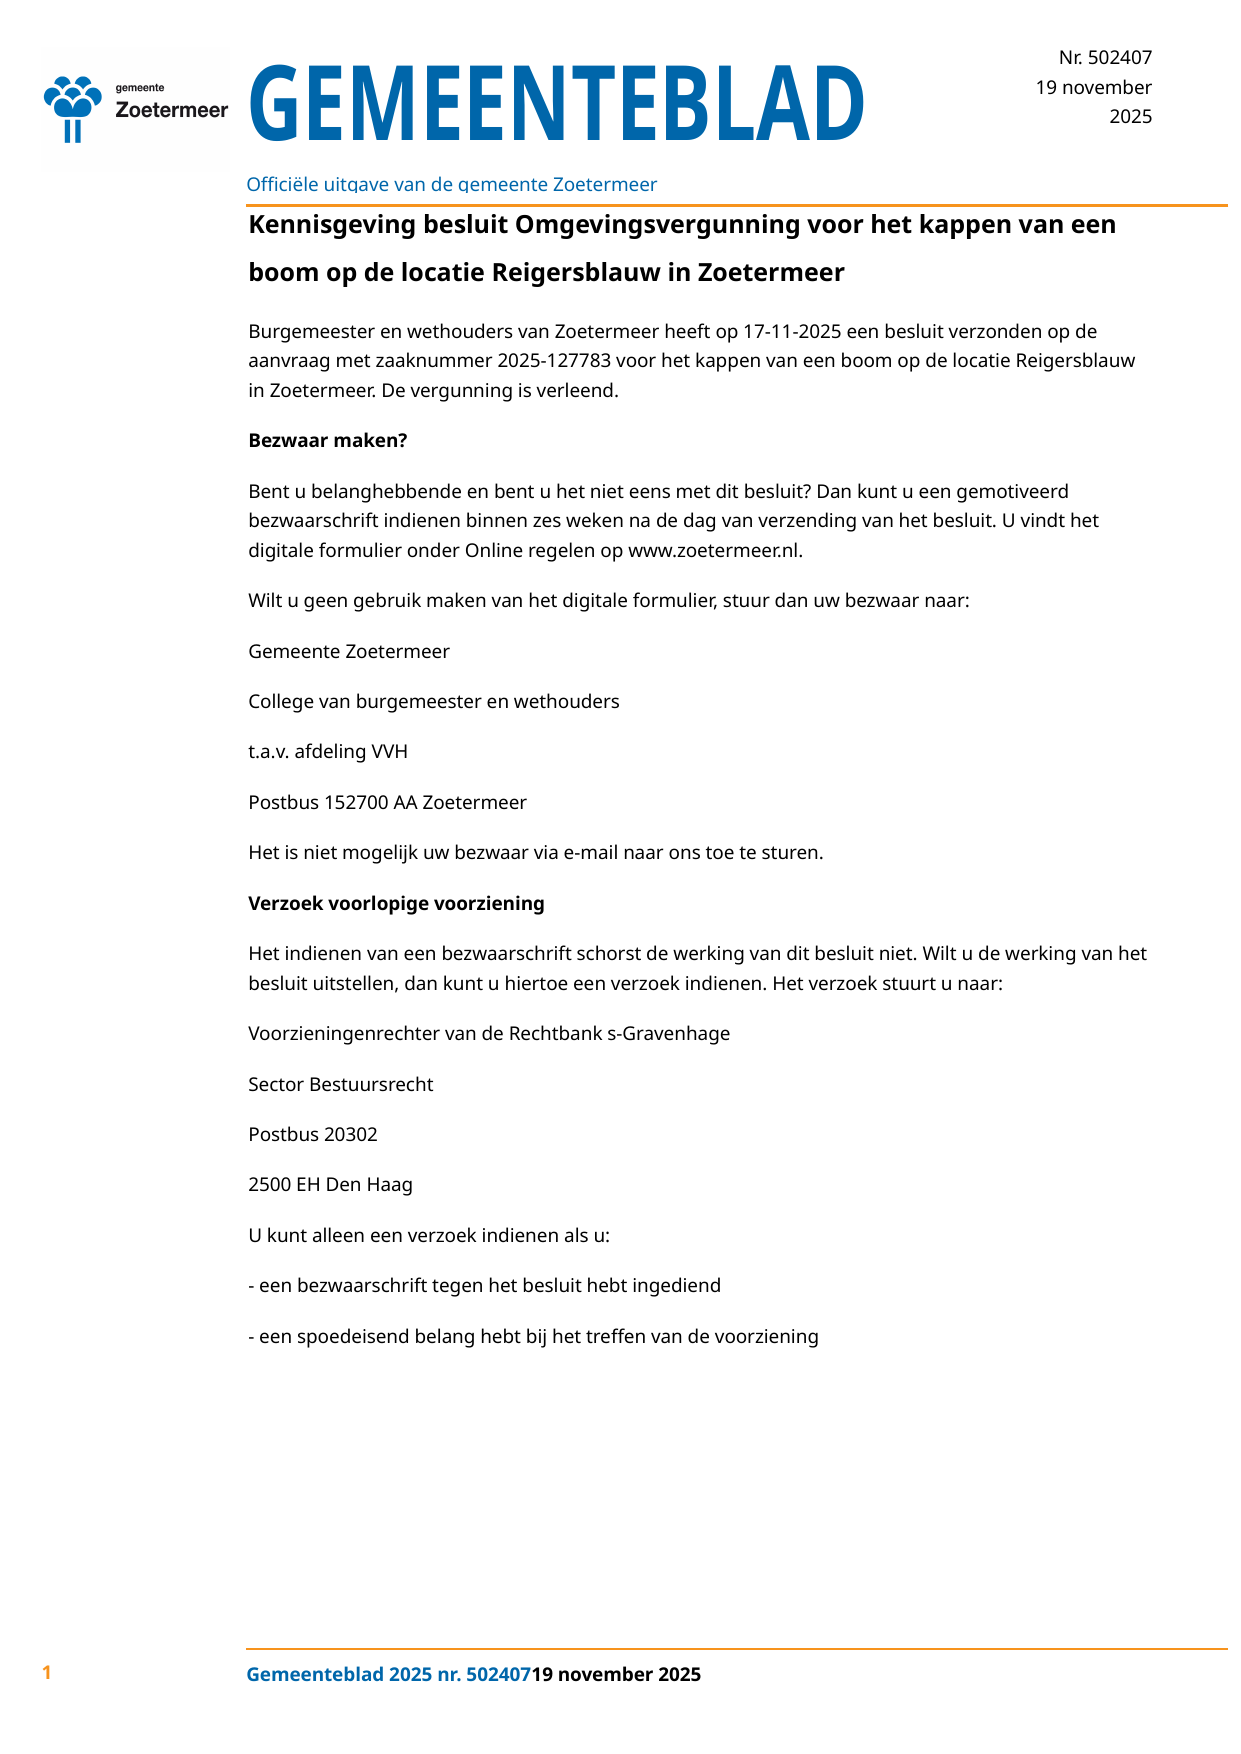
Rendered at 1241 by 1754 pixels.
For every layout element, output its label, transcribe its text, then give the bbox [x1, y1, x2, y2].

text College van burgemeester en wethouders [248, 688, 1152, 714]
text Sector Bestuursrecht [248, 1071, 1152, 1097]
text 2500 EH Den Haag [248, 1172, 1152, 1197]
text Postbus 20302 [248, 1121, 1152, 1147]
text Verzoek voorlopige voorziening [248, 890, 1152, 916]
text U kunt alleen een verzoek indienen als u: [248, 1222, 1152, 1248]
text Voorzieningenrechter van de Rechtbank s-Gravenhage [248, 1020, 1152, 1046]
text Bent u belanghebbende en bent u het niet eens met dit besluit? Dan kunt u een gemotiveerd bezwaarschrift indienen binnen zes weken na de dag van verzending van het besluit. U vindt het digitale formulier onder Online regelen op www.zoetermeer.nl. [248, 478, 1152, 563]
text Kennisgeving besluit Omgevingsvergunning voor het kappen van een boom op de locatie Reigersblauw in Zoetermeer [248, 207, 1152, 288]
text Gemeente Zoetermeer [248, 638, 1152, 664]
text Postbus 152700 AA Zoetermeer [248, 789, 1152, 815]
text Het indienen van een bezwaarschrift schorst de werking van dit besluit niet. Wilt u de werking van het besluit uitstellen, dan kunt u hiertoe een verzoek indienen. Het verzoek stuurt u naar: [248, 940, 1152, 996]
text t.a.v. afdeling VVH [248, 739, 1152, 764]
text - een spoedeisend belang hebt bij het treffen van de voorziening [248, 1323, 1152, 1349]
text - een bezwaarschrift tegen het besluit hebt ingediend [248, 1272, 1152, 1298]
picture [41, 47, 231, 172]
text Het is niet mogelijk uw bezwaar via e-mail naar ons toe te sturen. [248, 839, 1152, 865]
text Bezwaar maken? [248, 427, 1152, 453]
text Wilt u geen gebruik maken van het digitale formulier, stuur dan uw bezwaar naar: [248, 587, 1152, 613]
text Burgemeester en wethouders van Zoetermeer heeft op 17-11-2025 een besluit verzonden op de aanvraag met zaaknummer 2025-127783 voor het kappen van een boom op de locatie Reigersblauw in Zoetermeer. De vergunning is verleend. [248, 318, 1152, 403]
